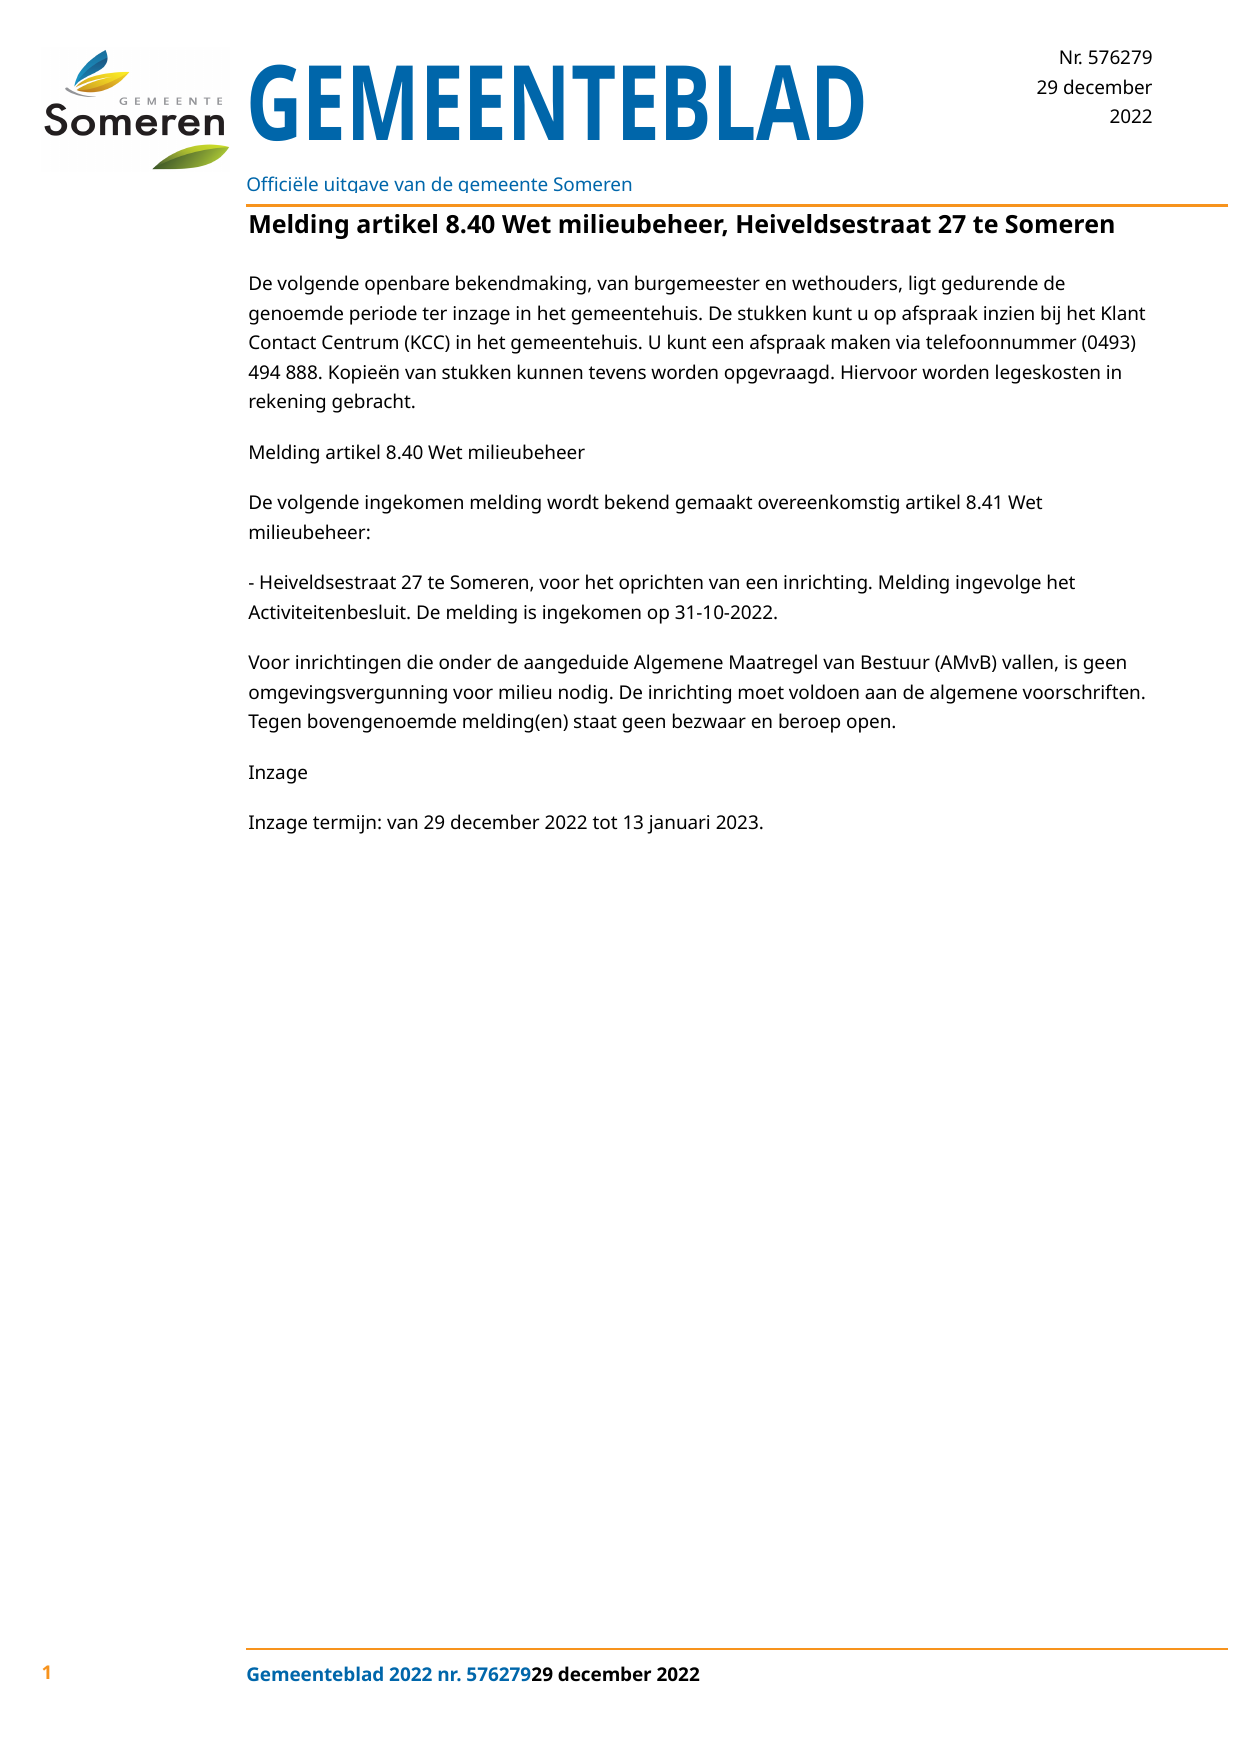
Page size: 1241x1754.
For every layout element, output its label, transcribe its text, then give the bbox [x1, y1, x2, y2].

picture [41, 47, 231, 172]
text De volgende ingekomen melding wordt bekend gemaakt overeenkomstig artikel 8.41 Wet milieubeheer: [248, 489, 1152, 545]
text Inzage termijn: van 29 december 2022 tot 13 januari 2023. [248, 809, 1152, 835]
text De volgende openbare bekendmaking, van burgemeester en wethouders, ligt gedurende de genoemde periode ter inzage in het gemeentehuis. De stukken kunt u op afspraak inzien bij het Klant Contact Centrum (KCC) in het gemeentehuis. U kunt een afspraak maken via telefoonnummer (0493) 494 888. Kopieën van stukken kunnen tevens worden opgevraagd. Hiervoor worden legeskosten in rekening gebracht. [248, 270, 1152, 414]
text Inzage [248, 759, 1152, 785]
text Voor inrichtingen die onder de aangeduide Algemene Maatregel van Bestuur (AMvB) vallen, is geen omgevingsvergunning voor milieu nodig. De inrichting moet voldoen aan de algemene voorschriften. Tegen bovengenoemde melding(en) staat geen bezwaar en beroep open. [248, 649, 1152, 734]
text Melding artikel 8.40 Wet milieubeheer [248, 439, 1152, 465]
text Melding artikel 8.40 Wet milieubeheer, Heiveldsestraat 27 te Someren [248, 207, 1152, 241]
text - Heiveldsestraat 27 te Someren, voor het oprichten van een inrichting. Melding ingevolge het Activiteitenbesluit. De melding is ingekomen op 31-10-2022. [248, 569, 1152, 625]
